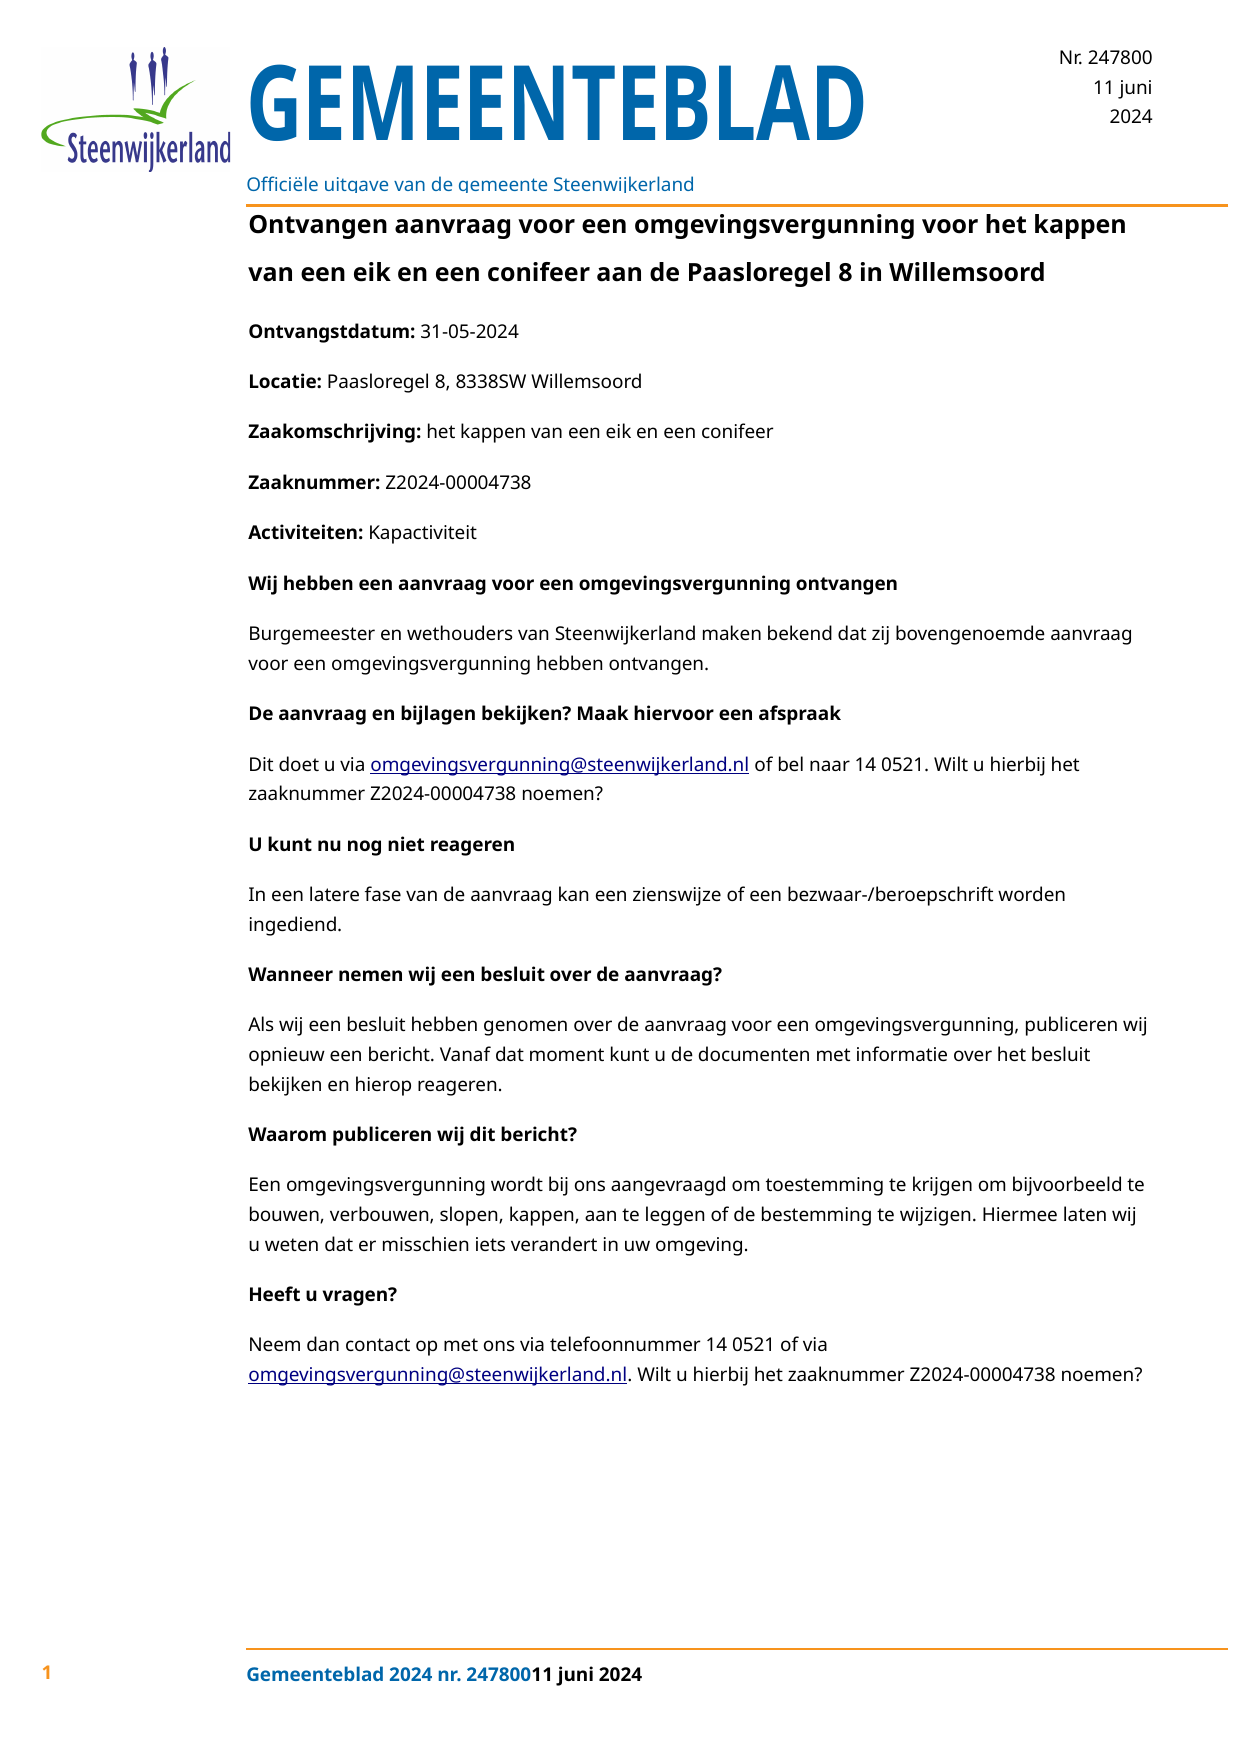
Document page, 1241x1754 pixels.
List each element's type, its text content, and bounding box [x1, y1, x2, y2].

text Waarom publiceren wij dit bericht? [248, 1121, 1152, 1147]
picture [41, 47, 231, 172]
text Een omgevingsvergunning wordt bij ons aangevraagd om toestemming te krijgen om bijvoorbeeld te bouwen, verbouwen, slopen, kappen, aan te leggen of de bestemming te wijzigen. Hiermee laten wij u weten dat er misschien iets verandert in uw omgeving. [248, 1172, 1152, 1257]
text De aanvraag en bijlagen bekijken? Maak hiervoor een afspraak [248, 700, 1152, 726]
text Dit doet u via omgevingsvergunning@steenwijkerland.nl of bel naar 14 0521. Wilt u hierbij het zaaknummer Z2024-00004738 noemen? [248, 751, 1152, 806]
text Wij hebben een aanvraag voor een omgevingsvergunning ontvangen [248, 570, 1152, 596]
text Locatie: Paasloregel 8, 8338SW Willemsoord [248, 368, 1152, 394]
text U kunt nu nog niet reageren [248, 831, 1152, 857]
text Ontvangen aanvraag voor een omgevingsvergunning voor het kappen van een eik en een conifeer aan de Paasloregel 8 in Willemsoord [248, 207, 1152, 288]
text Neem dan contact op met ons via telefoonnummer 14 0521 of via omgevingsvergunning@steenwijkerland.nl. Wilt u hierbij het zaaknummer Z2024-00004738 noemen? [248, 1332, 1152, 1387]
text Burgemeester en wethouders van Steenwijkerland maken bekend dat zij bovengenoemde aanvraag voor een omgevingsvergunning hebben ontvangen. [248, 620, 1152, 676]
text In een latere fase van de aanvraag kan een zienswijze of een bezwaar-/beroepschrift worden ingediend. [248, 881, 1152, 937]
text Zaakomschrijving: het kappen van een eik en een conifeer [248, 419, 1152, 444]
text Zaaknummer: Z2024-00004738 [248, 469, 1152, 495]
text Ontvangstdatum: 31-05-2024 [248, 318, 1152, 344]
text Activiteiten: Kapactiviteit [248, 519, 1152, 545]
text Heeft u vragen? [248, 1281, 1152, 1307]
text Als wij een besluit hebben genomen over de aanvraag voor een omgevingsvergunning, publiceren wij opnieuw een bericht. Vanaf dat moment kunt u de documenten met informatie over het besluit bekijken en hierop reageren. [248, 1012, 1152, 1097]
text Wanneer nemen wij een besluit over de aanvraag? [248, 961, 1152, 987]
